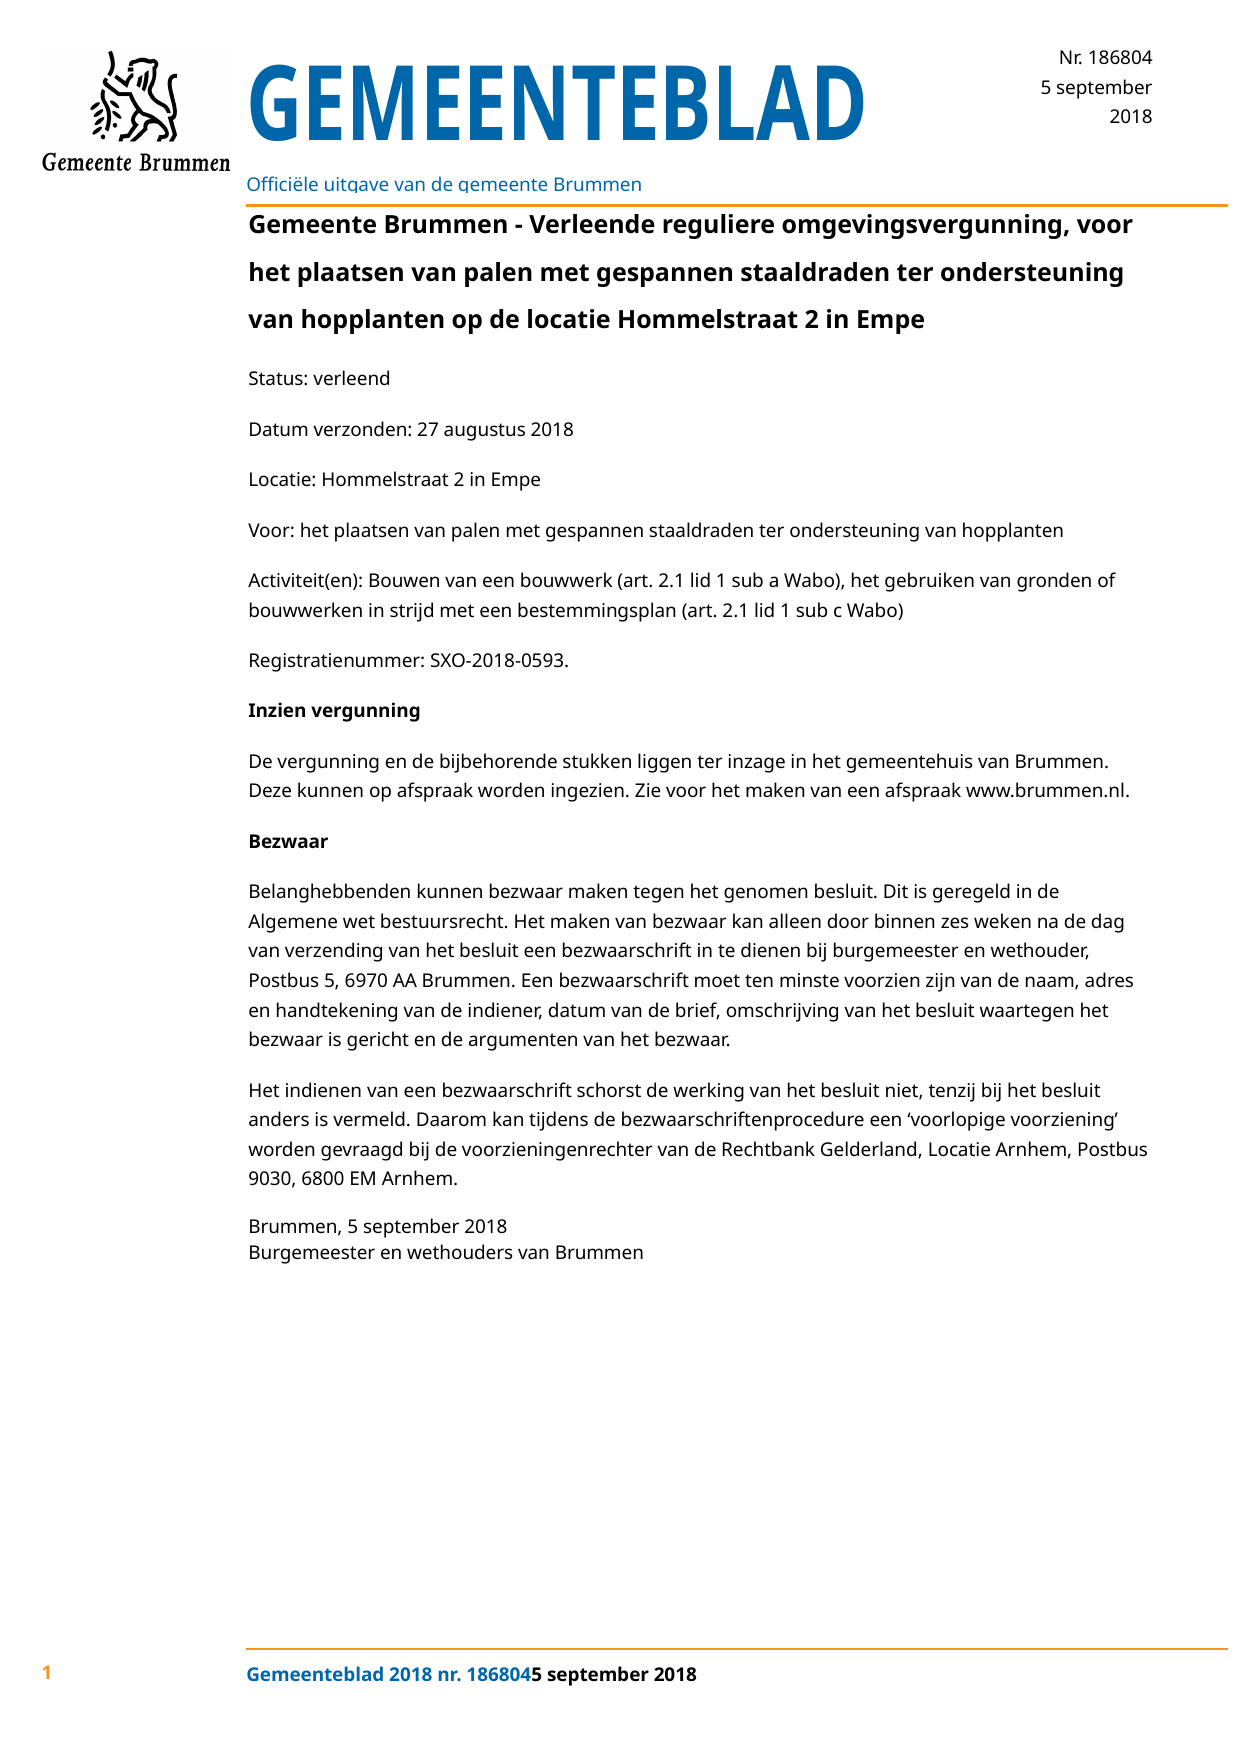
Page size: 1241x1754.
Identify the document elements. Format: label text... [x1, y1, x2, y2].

text Inzien vergunning [248, 698, 1152, 723]
text Belanghebbenden kunnen bezwaar maken tegen het genomen besluit. Dit is geregeld in de Algemene wet bestuursrecht. Het maken van bezwaar kan alleen door binnen zes weken na de dag van verzending van het besluit een bezwaarschrift in te dienen bij burgemeester en wethouder, Postbus 5, 6970 AA Brummen. Een bezwaarschrift moet ten minste voorzien zijn van de naam, adres en handtekening van de indiener, datum van de brief, omschrijving van het besluit waartegen het bezwaar is gericht en de argumenten van het bezwaar. [248, 878, 1152, 1052]
text Activiteit(en): Bouwen van een bouwwerk (art. 2.1 lid 1 sub a Wabo), het gebruiken van gronden of bouwwerken in strijd met een bestemmingsplan (art. 2.1 lid 1 sub c Wabo) [248, 567, 1152, 622]
text Registratienummer: SXO-2018-0593. [248, 647, 1152, 673]
text Burgemeester en wethouders van Brummen [248, 1239, 1152, 1265]
text Gemeente Brummen - Verleende reguliere omgevingsvergunning, voor het plaatsen van palen met gespannen staaldraden ter ondersteuning van hopplanten op de locatie Hommelstraat 2 in Empe [248, 207, 1152, 336]
text Locatie: Hommelstraat 2 in Empe [248, 466, 1152, 492]
text Bezwaar [248, 828, 1152, 854]
text De vergunning en de bijbehorende stukken liggen ter inzage in het gemeentehuis van Brummen. Deze kunnen op afspraak worden ingezien. Zie voor het maken van een afspraak www.brummen.nl. [248, 748, 1152, 803]
text Voor: het plaatsen van palen met gespannen staaldraden ter ondersteuning van hopplanten [248, 517, 1152, 542]
text Brummen, 5 september 2018 [248, 1213, 1152, 1239]
text Het indienen van een bezwaarschrift schorst de werking van het besluit niet, tenzij bij het besluit anders is vermeld. Daarom kan tijdens de bezwaarschriftenprocedure een ‘voorlopige voorziening’ worden gevraagd bij de voorzieningenrechter van de Rechtbank Gelderland, Locatie Arnhem, Postbus 9030, 6800 EM Arnhem. [248, 1077, 1152, 1191]
text Datum verzonden: 27 augustus 2018 [248, 416, 1152, 442]
text Status: verleend [248, 366, 1152, 391]
picture [41, 47, 231, 172]
